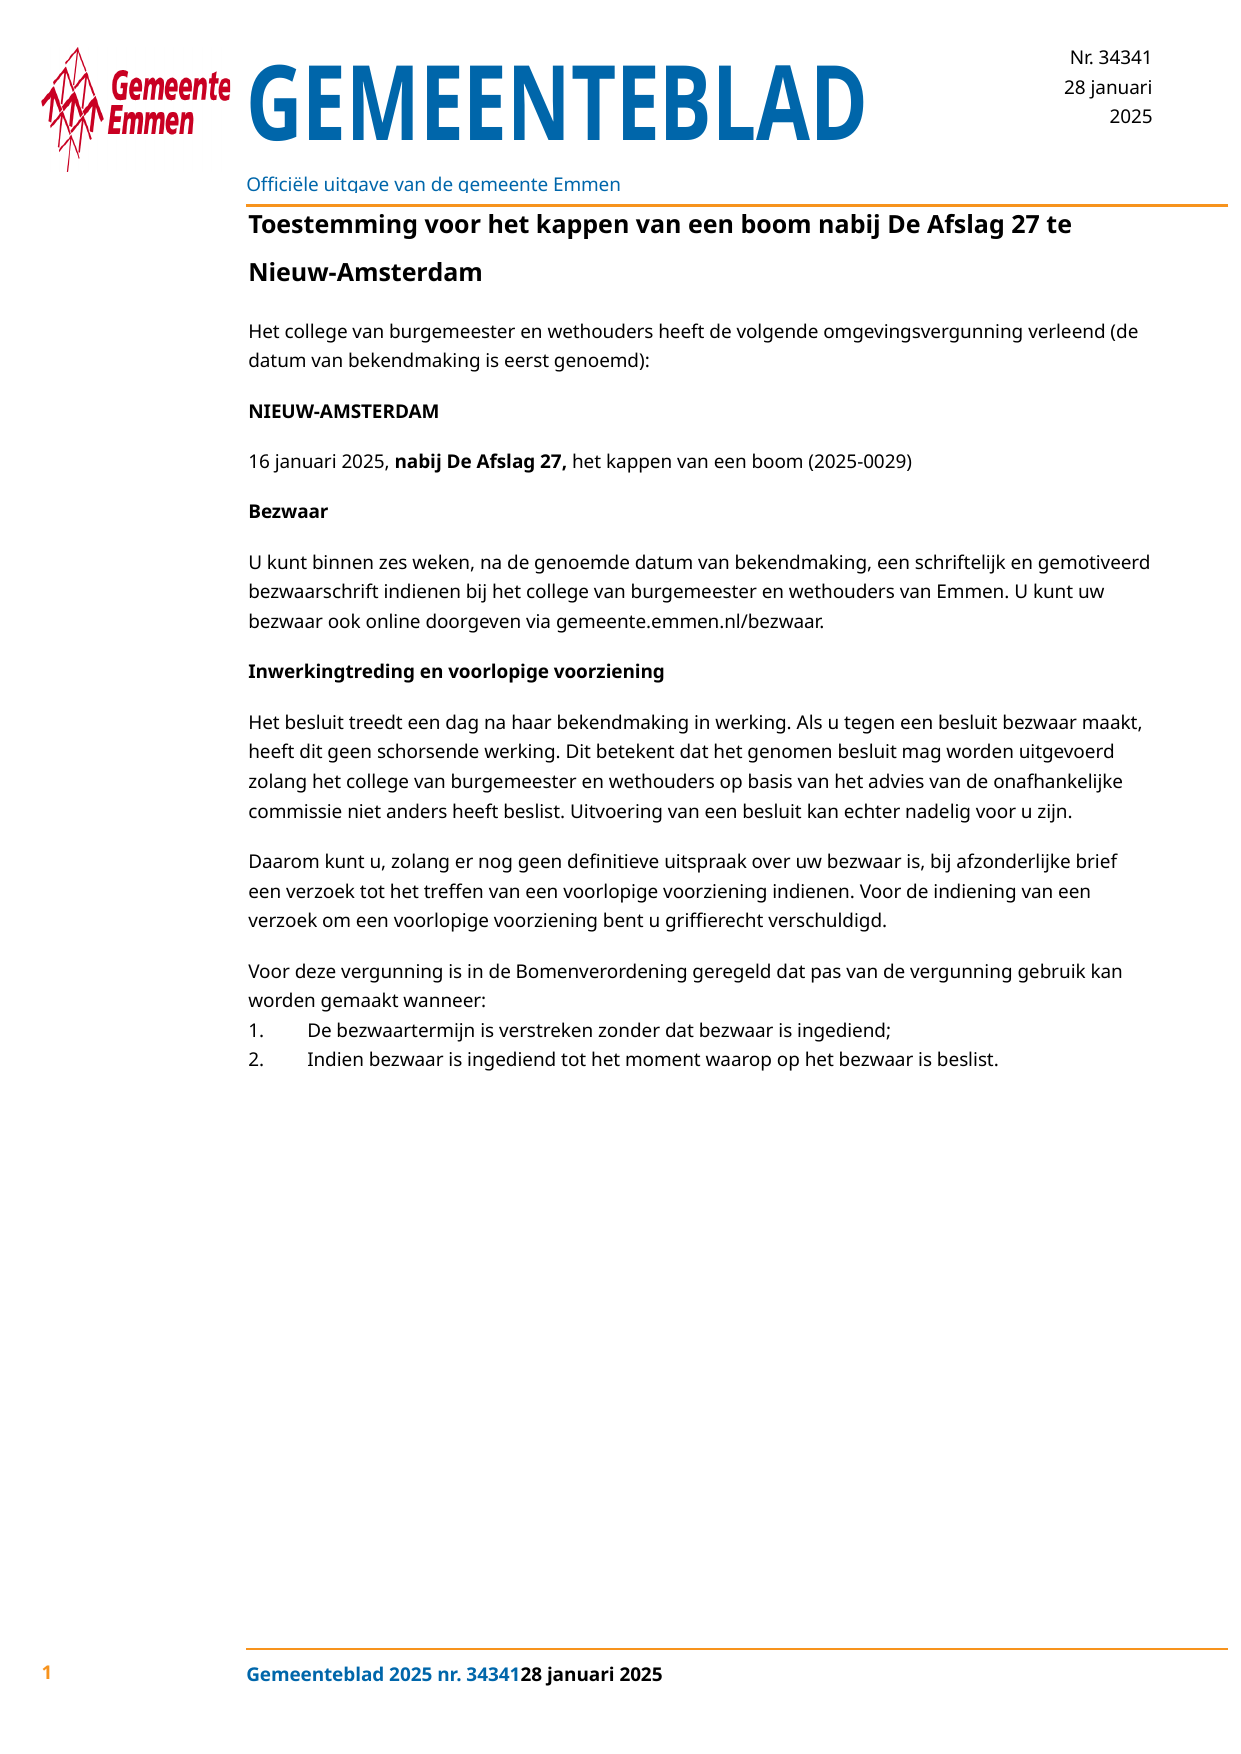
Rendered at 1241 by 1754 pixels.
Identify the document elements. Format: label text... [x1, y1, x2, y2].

picture [41, 47, 231, 172]
text U kunt binnen zes weken, na de genoemde datum van bekendmaking, een schriftelijk en gemotiveerd bezwaarschrift indienen bij het college van burgemeester en wethouders van Emmen. U kunt uw bezwaar ook online doorgeven via gemeente.emmen.nl/bezwaar. [248, 549, 1152, 634]
text NIEUW-AMSTERDAM [248, 398, 1152, 424]
text 16 januari 2025, nabij De Afslag 27, het kappen van een boom (2025-0029) [248, 448, 1152, 474]
text Daarom kunt u, zolang er nog geen definitieve uitspraak over uw bezwaar is, bij afzonderlijke brief een verzoek tot het treffen van een voorlopige voorziening indienen. Voor de indiening van een verzoek om een voorlopige voorziening bent u griffierecht verschuldigd. [248, 848, 1152, 933]
text Inwerkingtreding en voorlopige voorziening [248, 659, 1152, 684]
text Bezwaar [248, 499, 1152, 524]
list De bezwaartermijn is verstreken zonder dat bezwaar is ingediend; [248, 1017, 1152, 1043]
text Toestemming voor het kappen van een boom nabij De Afslag 27 te Nieuw-Amsterdam [248, 207, 1152, 288]
text Het besluit treedt een dag na haar bekendmaking in werking. Als u tegen een besluit bezwaar maakt, heeft dit geen schorsende werking. Dit betekent dat het genomen besluit mag worden uitgevoerd zolang het college van burgemeester en wethouders op basis van het advies van de onafhankelijke commissie niet anders heeft beslist. Uitvoering van een besluit kan echter nadelig voor u zijn. [248, 709, 1152, 824]
list Indien bezwaar is ingediend tot het moment waarop op het bezwaar is beslist. [248, 1047, 1152, 1072]
text Het college van burgemeester en wethouders heeft de volgende omgevingsvergunning verleend (de datum van bekendmaking is eerst genoemd): [248, 318, 1152, 373]
text Voor deze vergunning is in de Bomenverordening geregeld dat pas van de vergunning gebruik kan worden gemaakt wanneer: [248, 958, 1152, 1013]
